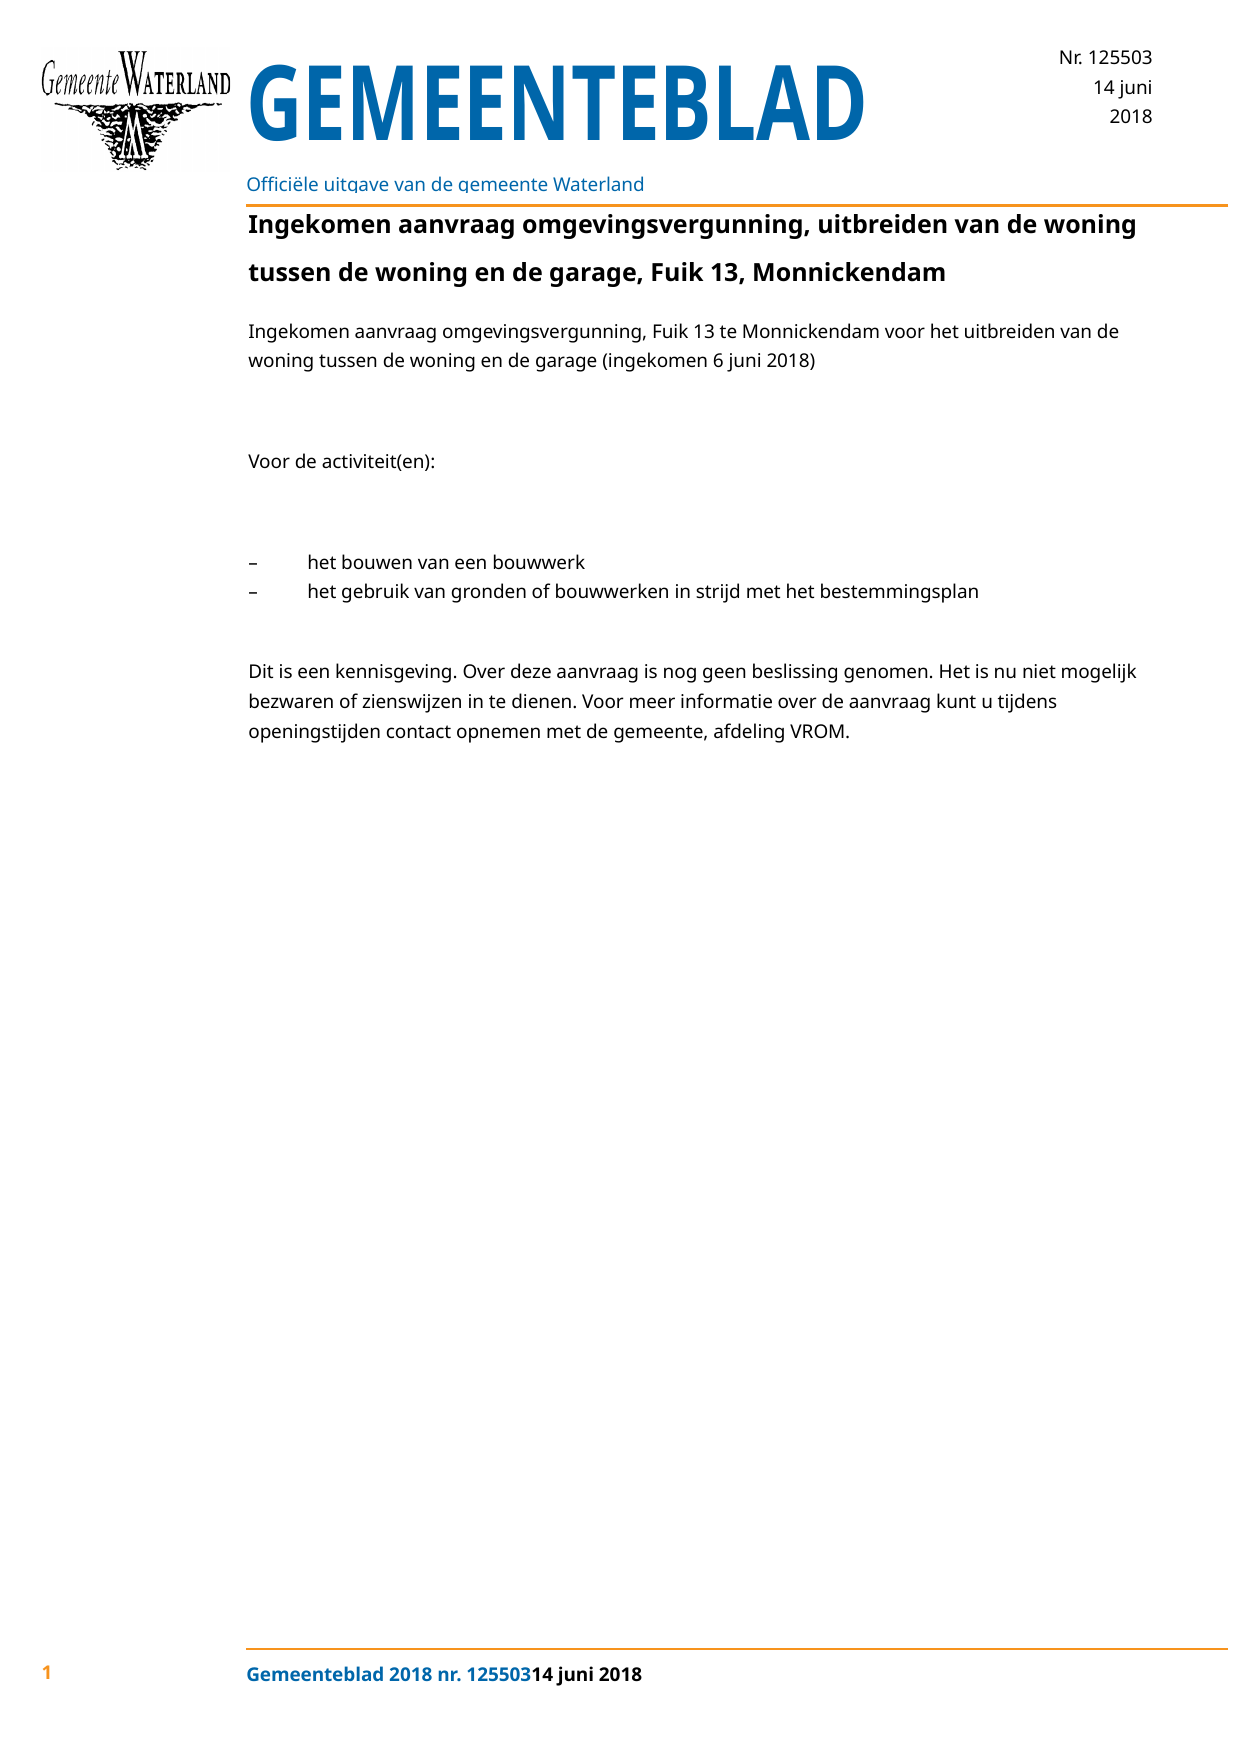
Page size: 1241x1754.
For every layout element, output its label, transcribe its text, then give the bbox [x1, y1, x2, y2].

picture [41, 47, 231, 172]
text Ingekomen aanvraag omgevingsvergunning, Fuik 13 te Monnickendam voor het uitbreiden van de woning tussen de woning en de garage (ingekomen 6 juni 2018) [248, 318, 1152, 373]
text Voor de activiteit(en): [248, 448, 1152, 474]
text Dit is een kennisgeving. Over deze aanvraag is nog geen beslissing genomen. Het is nu niet mogelijk bezwaren of zienswijzen in te dienen. Voor meer informatie over de aanvraag kunt u tijdens openingstijden contact opnemen met de gemeente, afdeling VROM. [248, 659, 1152, 744]
list het bouwen van een bouwwerk [248, 549, 1152, 575]
list het gebruik van gronden of bouwwerken in strijd met het bestemmingsplan [248, 579, 1152, 604]
text Ingekomen aanvraag omgevingsvergunning, uitbreiden van de woning tussen de woning en de garage, Fuik 13, Monnickendam [248, 207, 1152, 288]
